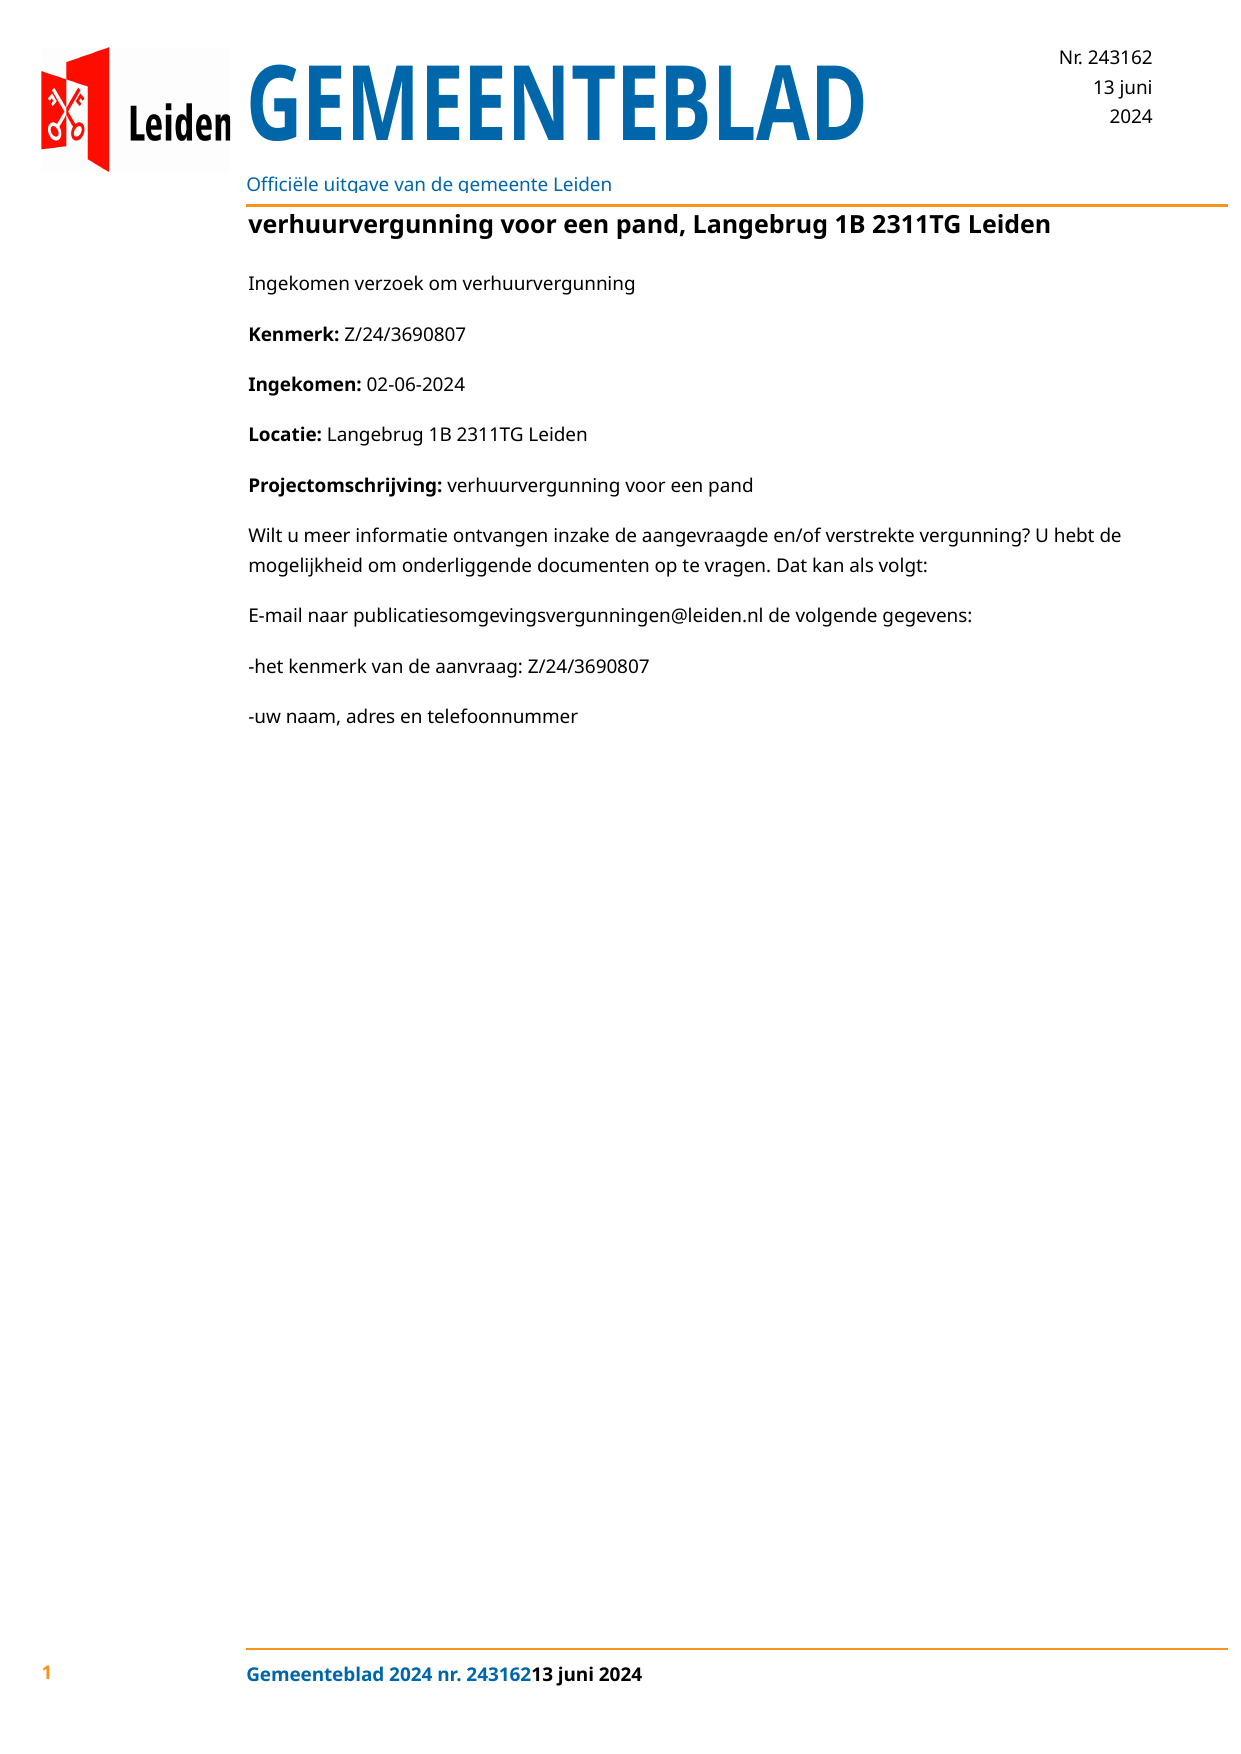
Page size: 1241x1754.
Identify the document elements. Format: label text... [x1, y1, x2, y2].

picture [41, 47, 231, 172]
text Projectomschrijving: verhuurvergunning voor een pand [248, 472, 1152, 498]
text E-mail naar publicatiesomgevingsvergunningen@leiden.nl de volgende gegevens: [248, 602, 1152, 628]
text Locatie: Langebrug 1B 2311TG Leiden [248, 422, 1152, 447]
text verhuurvergunning voor een pand, Langebrug 1B 2311TG Leiden [248, 207, 1152, 241]
text -het kenmerk van de aanvraag: Z/24/3690807 [248, 653, 1152, 678]
text -uw naam, adres en telefoonnummer [248, 703, 1152, 729]
text Kenmerk: Z/24/3690807 [248, 321, 1152, 346]
text Ingekomen: 02-06-2024 [248, 371, 1152, 397]
text Wilt u meer informatie ontvangen inzake de aangevraagde en/of verstrekte vergunning? U hebt de mogelijkheid om onderliggende documenten op te vragen. Dat kan als volgt: [248, 522, 1152, 578]
text Ingekomen verzoek om verhuurvergunning [248, 270, 1152, 296]
